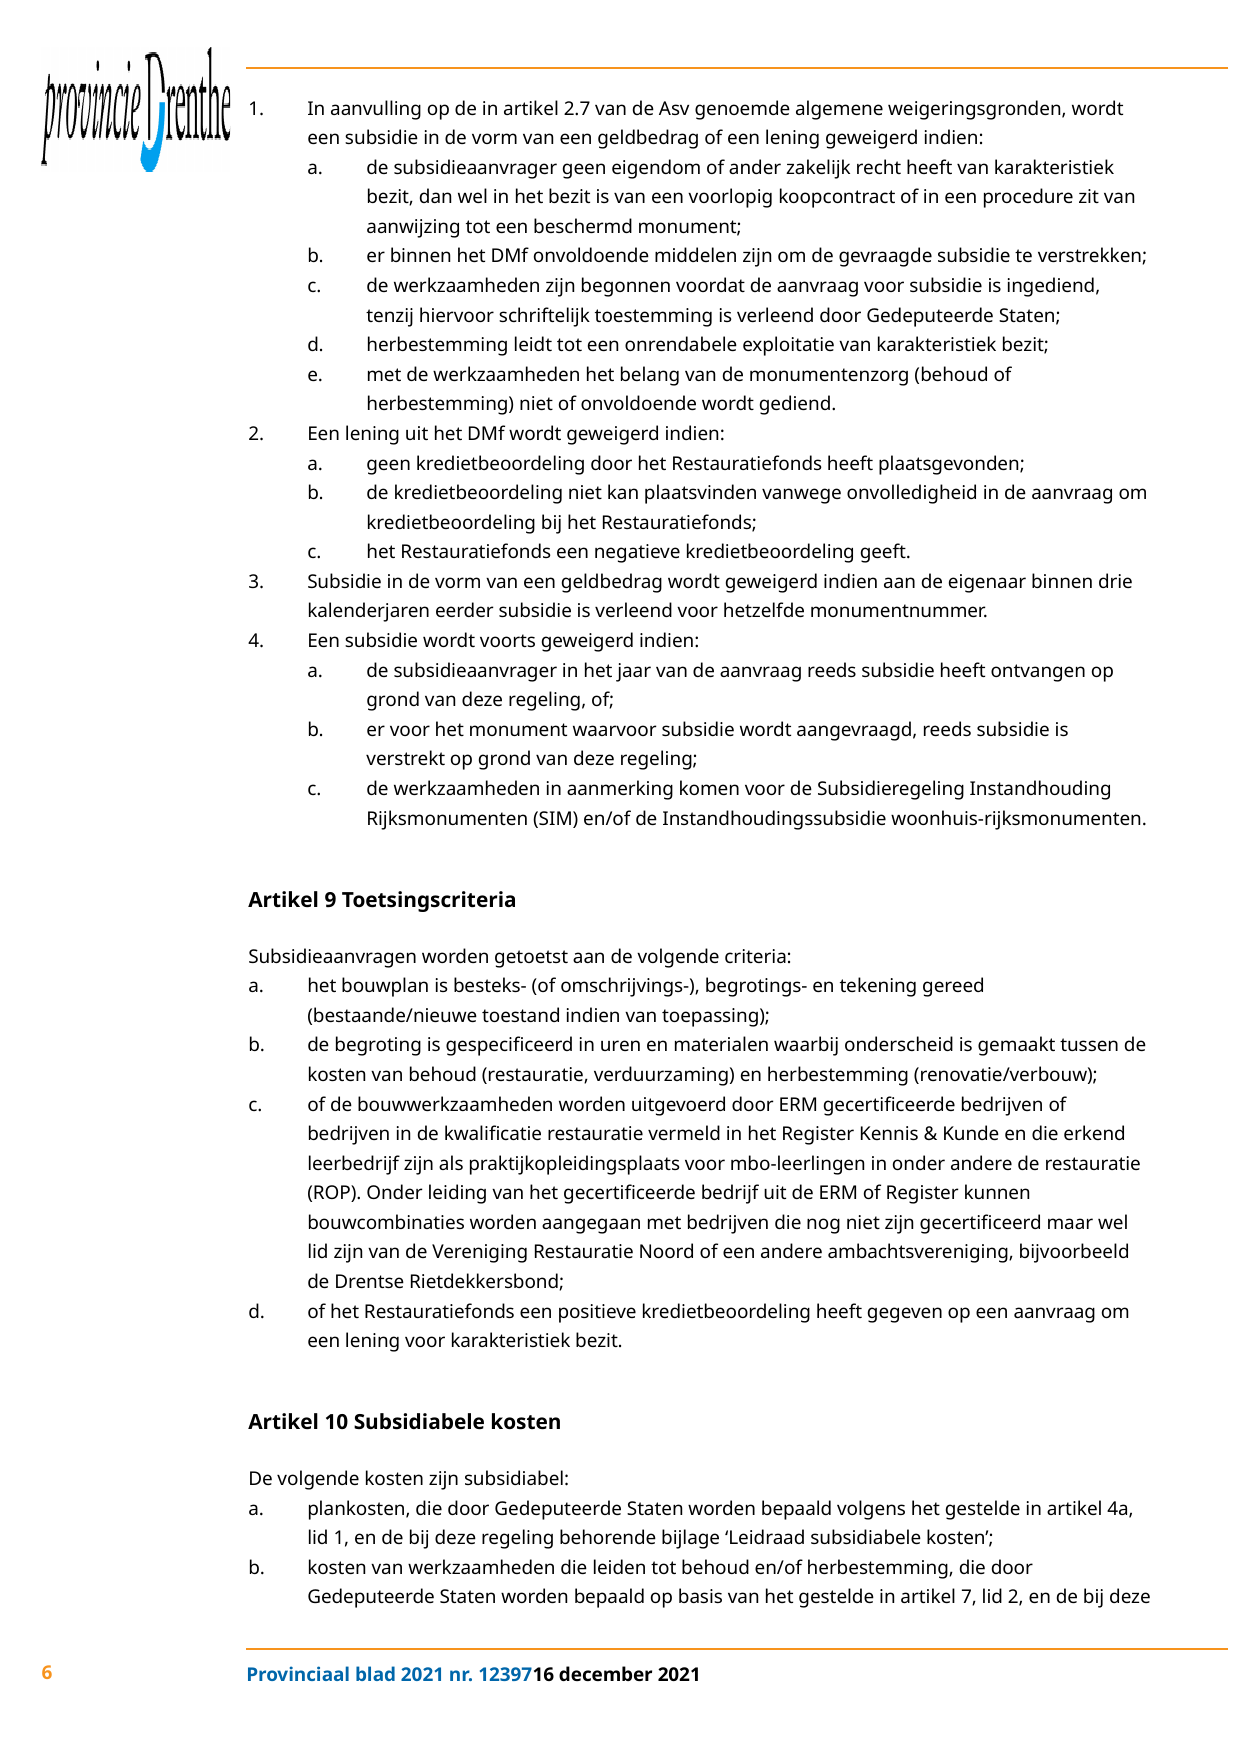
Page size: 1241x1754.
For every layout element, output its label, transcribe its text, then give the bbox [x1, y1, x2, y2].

list In aanvulling op de in artikel 2.7 van de Asv genoemde algemene weigeringsgronden, wordt een subsidie in de vorm van een geldbedrag of een lening geweigerd indien: [248, 95, 1152, 150]
list Een subsidie wordt voorts geweigerd indien: [248, 627, 1152, 653]
picture [41, 47, 231, 172]
list met de werkzaamheden het belang van de monumentenzorg (behoud of herbestemming) niet of onvoldoende wordt gediend. [307, 361, 1152, 416]
list de werkzaamheden in aanmerking komen voor de Subsidieregeling Instandhouding Rijksmonumenten (SIM) en/of de Instandhoudingssubsidie woonhuis-rijksmonumenten. [307, 775, 1152, 831]
list herbestemming leidt tot een onrendabele exploitatie van karakteristiek bezit; [307, 331, 1152, 357]
list Subsidie in de vorm van een geldbedrag wordt geweigerd indien aan de eigenaar binnen drie kalenderjaren eerder subsidie is verleend voor hetzelfde monumentnummer. [248, 568, 1152, 623]
text De volgende kosten zijn subsidiabel: [248, 1465, 1152, 1491]
list kosten van werkzaamheden die leiden tot behoud en/of herbestemming, die door Gedeputeerde Staten worden bepaald op basis van het gestelde in artikel 7, lid 2, en de bij deze [248, 1554, 1152, 1609]
list de werkzaamheden zijn begonnen voordat de aanvraag voor subsidie is ingediend, tenzij hiervoor schriftelijk toestemming is verleend door Gedeputeerde Staten; [307, 272, 1152, 328]
list het Restauratiefonds een negatieve kredietbeoordeling geeft. [307, 538, 1152, 564]
list het bouwplan is besteks- (of omschrijvings-), begrotings- en tekening gereed (bestaande/nieuwe toestand indien van toepassing); [248, 972, 1152, 1028]
list of de bouwwerkzaamheden worden uitgevoerd door ERM gecertificeerde bedrijven of bedrijven in de kwalificatie restauratie vermeld in het Register Kennis & Kunde en die erkend leerbedrijf zijn als praktijkopleidingsplaats voor mbo-leerlingen in onder andere de restauratie (ROP). Onder leiding van het gecertificeerde bedrijf uit de ERM of Register kunnen bouwcombinaties worden aangegaan met bedrijven die nog niet zijn gecertificeerd maar wel lid zijn van de Vereniging Restauratie Noord of een andere ambachtsvereniging, bijvoorbeeld de Drentse Rietdekkersbond; [248, 1091, 1152, 1294]
list de kredietbeoordeling niet kan plaatsvinden vanwege onvolledigheid in de aanvraag om kredietbeoordeling bij het Restauratiefonds; [307, 479, 1152, 535]
list de subsidieaanvrager in het jaar van de aanvraag reeds subsidie heeft ontvangen op grond van deze regeling, of; [307, 657, 1152, 712]
list plankosten, die door Gedeputeerde Staten worden bepaald volgens het gestelde in artikel 4a, lid 1, en de bij deze regeling behorende bijlage ‘Leidraad subsidiabele kosten’; [248, 1495, 1152, 1550]
list de begroting is gespecificeerd in uren en materialen waarbij onderscheid is gemaakt tussen de kosten van behoud (restauratie, verduurzaming) en herbestemming (renovatie/verbouw); [248, 1032, 1152, 1087]
list geen kredietbeoordeling door het Restauratiefonds heeft plaatsgevonden; [307, 450, 1152, 476]
text Artikel 9 Toetsingscriteria [248, 885, 1152, 913]
list de subsidieaanvrager geen eigendom of ander zakelijk recht heeft van karakteristiek bezit, dan wel in het bezit is van een voorlopig koopcontract of in een procedure zit van aanwijzing tot een beschermd monument; [307, 154, 1152, 239]
list er voor het monument waarvoor subsidie wordt aangevraagd, reeds subsidie is verstrekt op grond van deze regeling; [307, 716, 1152, 771]
text Subsidieaanvragen worden getoetst aan de volgende criteria: [248, 943, 1152, 968]
list of het Restauratiefonds een positieve kredietbeoordeling heeft gegeven op een aanvraag om een lening voor karakteristiek bezit. [248, 1298, 1152, 1353]
text Artikel 10 Subsidiabele kosten [248, 1407, 1152, 1436]
list er binnen het DMf onvoldoende middelen zijn om de gevraagde subsidie te verstrekken; [307, 243, 1152, 268]
list Een lening uit het DMf wordt geweigerd indien: [248, 420, 1152, 446]
